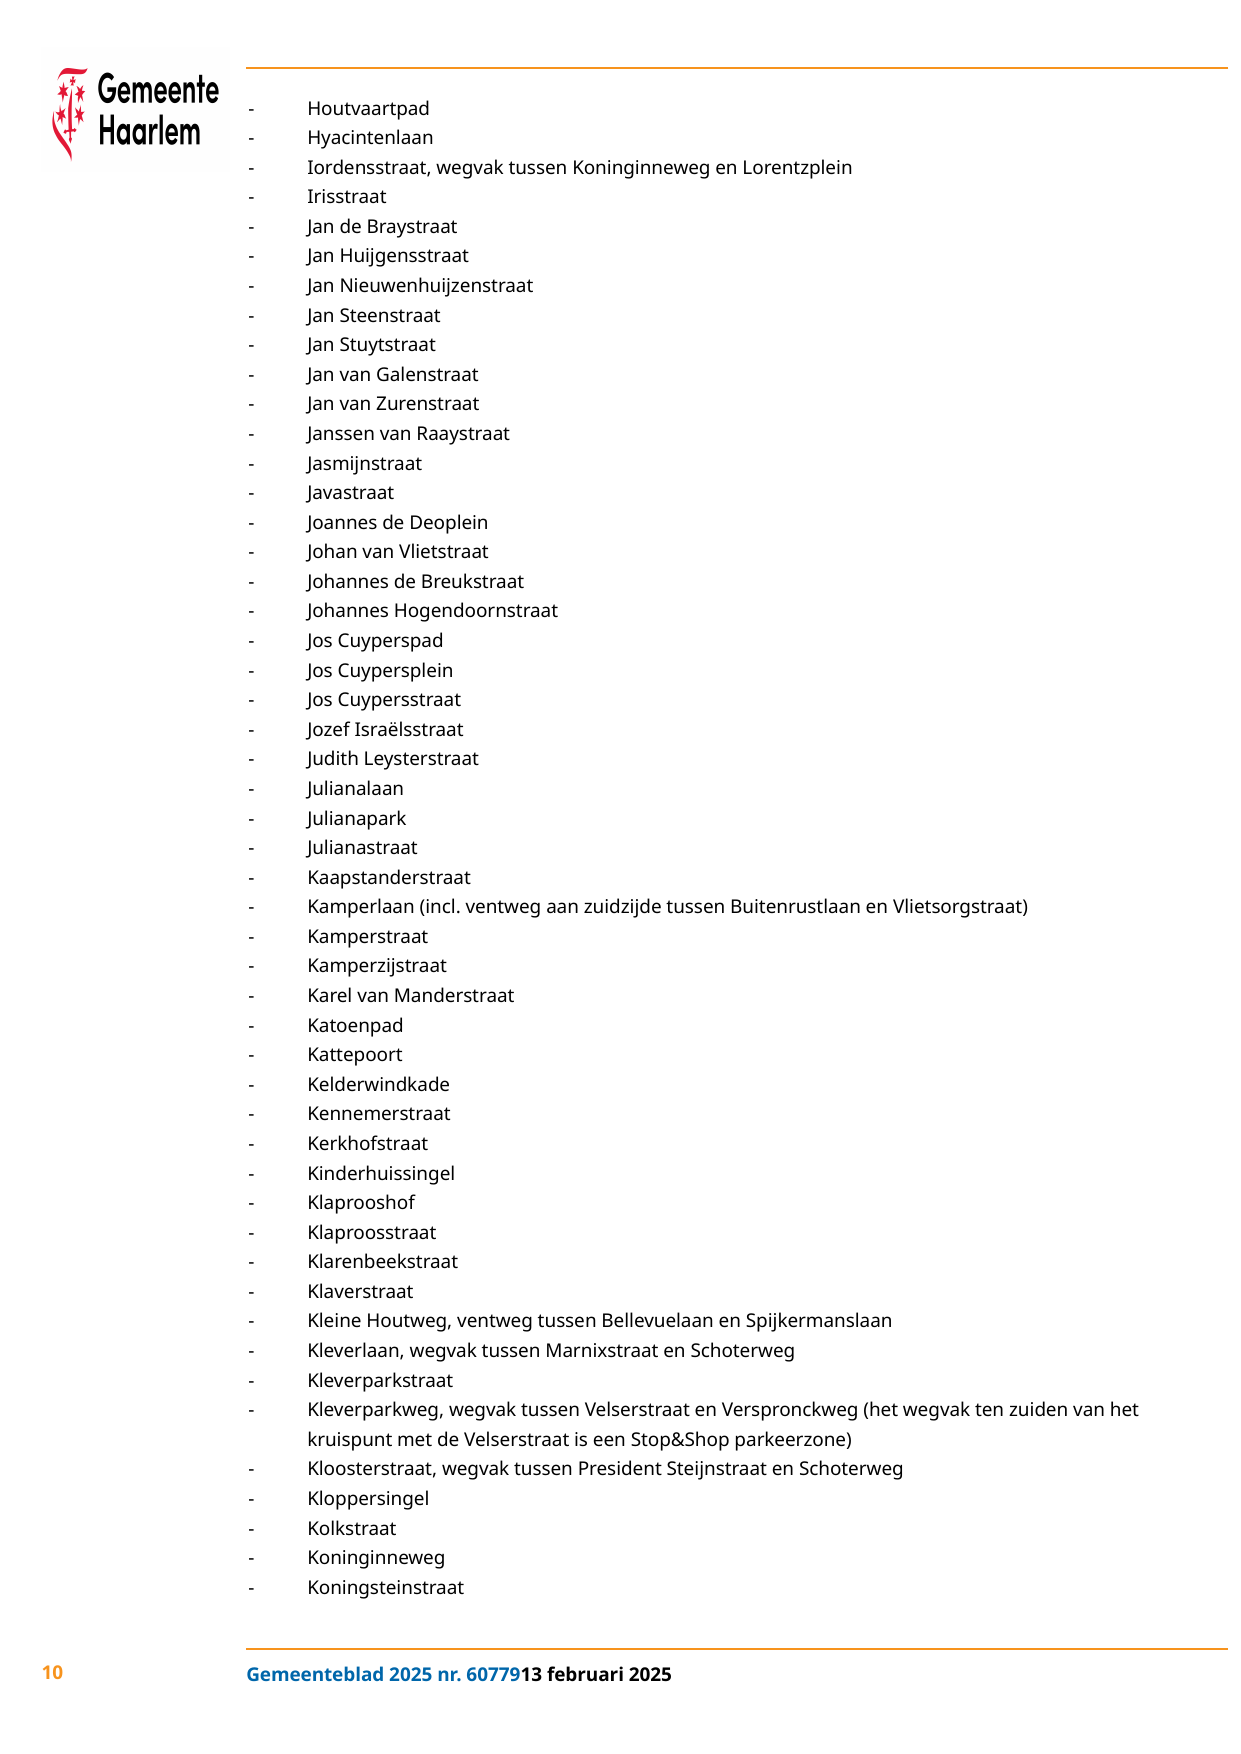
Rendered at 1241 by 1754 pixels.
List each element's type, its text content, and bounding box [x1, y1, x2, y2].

list Kleverlaan, wegvak tussen Marnixstraat en Schoterweg [248, 1337, 1152, 1363]
list Jan Stuytstraat [248, 331, 1152, 357]
list Jos Cuypersstraat [248, 686, 1152, 712]
list Klaverstraat [248, 1278, 1152, 1304]
list Klaprooshof [248, 1189, 1152, 1215]
list Jos Cuypersplein [248, 657, 1152, 683]
list Koningsteinstraat [248, 1574, 1152, 1600]
list Kleine Houtweg, ventweg tussen Bellevuelaan en Spijkermanslaan [248, 1308, 1152, 1333]
list Kloppersingel [248, 1485, 1152, 1511]
list Julianalaan [248, 775, 1152, 801]
list Kolkstraat [248, 1515, 1152, 1541]
list Jozef Israëlsstraat [248, 716, 1152, 742]
list Kamperzijstraat [248, 953, 1152, 978]
list Kaapstanderstraat [248, 864, 1152, 890]
list Kennemerstraat [248, 1101, 1152, 1126]
list Hyacintenlaan [248, 124, 1152, 150]
list Jan van Zurenstraat [248, 391, 1152, 416]
list Julianapark [248, 805, 1152, 831]
list Houtvaartpad [248, 95, 1152, 121]
list Kerkhofstraat [248, 1130, 1152, 1156]
list Klarenbeekstraat [248, 1248, 1152, 1274]
list Koninginneweg [248, 1544, 1152, 1570]
list Jan van Galenstraat [248, 361, 1152, 387]
list Kleverparkweg, wegvak tussen Velserstraat en Verspronckweg (het wegvak ten zuiden van het kruispunt met de Velserstraat is een Stop&Shop parkeerzone) [248, 1396, 1152, 1452]
list Johannes Hogendoornstraat [248, 598, 1152, 623]
list Jan de Braystraat [248, 213, 1152, 239]
list Kleverparkstraat [248, 1367, 1152, 1393]
list Judith Leysterstraat [248, 746, 1152, 771]
list Jan Nieuwenhuijzenstraat [248, 272, 1152, 298]
list Kloosterstraat, wegvak tussen President Steijnstraat en Schoterweg [248, 1456, 1152, 1481]
picture [41, 47, 231, 172]
list Karel van Manderstraat [248, 982, 1152, 1008]
list Kattepoort [248, 1041, 1152, 1067]
list Joannes de Deoplein [248, 509, 1152, 535]
list Johan van Vlietstraat [248, 538, 1152, 564]
list Iordensstraat, wegvak tussen Koninginneweg en Lorentzplein [248, 154, 1152, 180]
list Jan Steenstraat [248, 302, 1152, 328]
list Janssen van Raaystraat [248, 420, 1152, 446]
list Kinderhuissingel [248, 1160, 1152, 1186]
list Klaproosstraat [248, 1219, 1152, 1245]
list Johannes de Breukstraat [248, 568, 1152, 594]
list Jos Cuyperspad [248, 627, 1152, 653]
list Julianastraat [248, 834, 1152, 860]
list Katoenpad [248, 1012, 1152, 1038]
list Irisstraat [248, 183, 1152, 209]
list Kamperstraat [248, 923, 1152, 949]
list Javastraat [248, 479, 1152, 505]
list Kamperlaan (incl. ventweg aan zuidzijde tussen Buitenrustlaan en Vlietsorgstraat) [248, 893, 1152, 919]
list Kelderwindkade [248, 1071, 1152, 1097]
list Jasmijnstraat [248, 450, 1152, 476]
list Jan Huijgensstraat [248, 243, 1152, 268]
